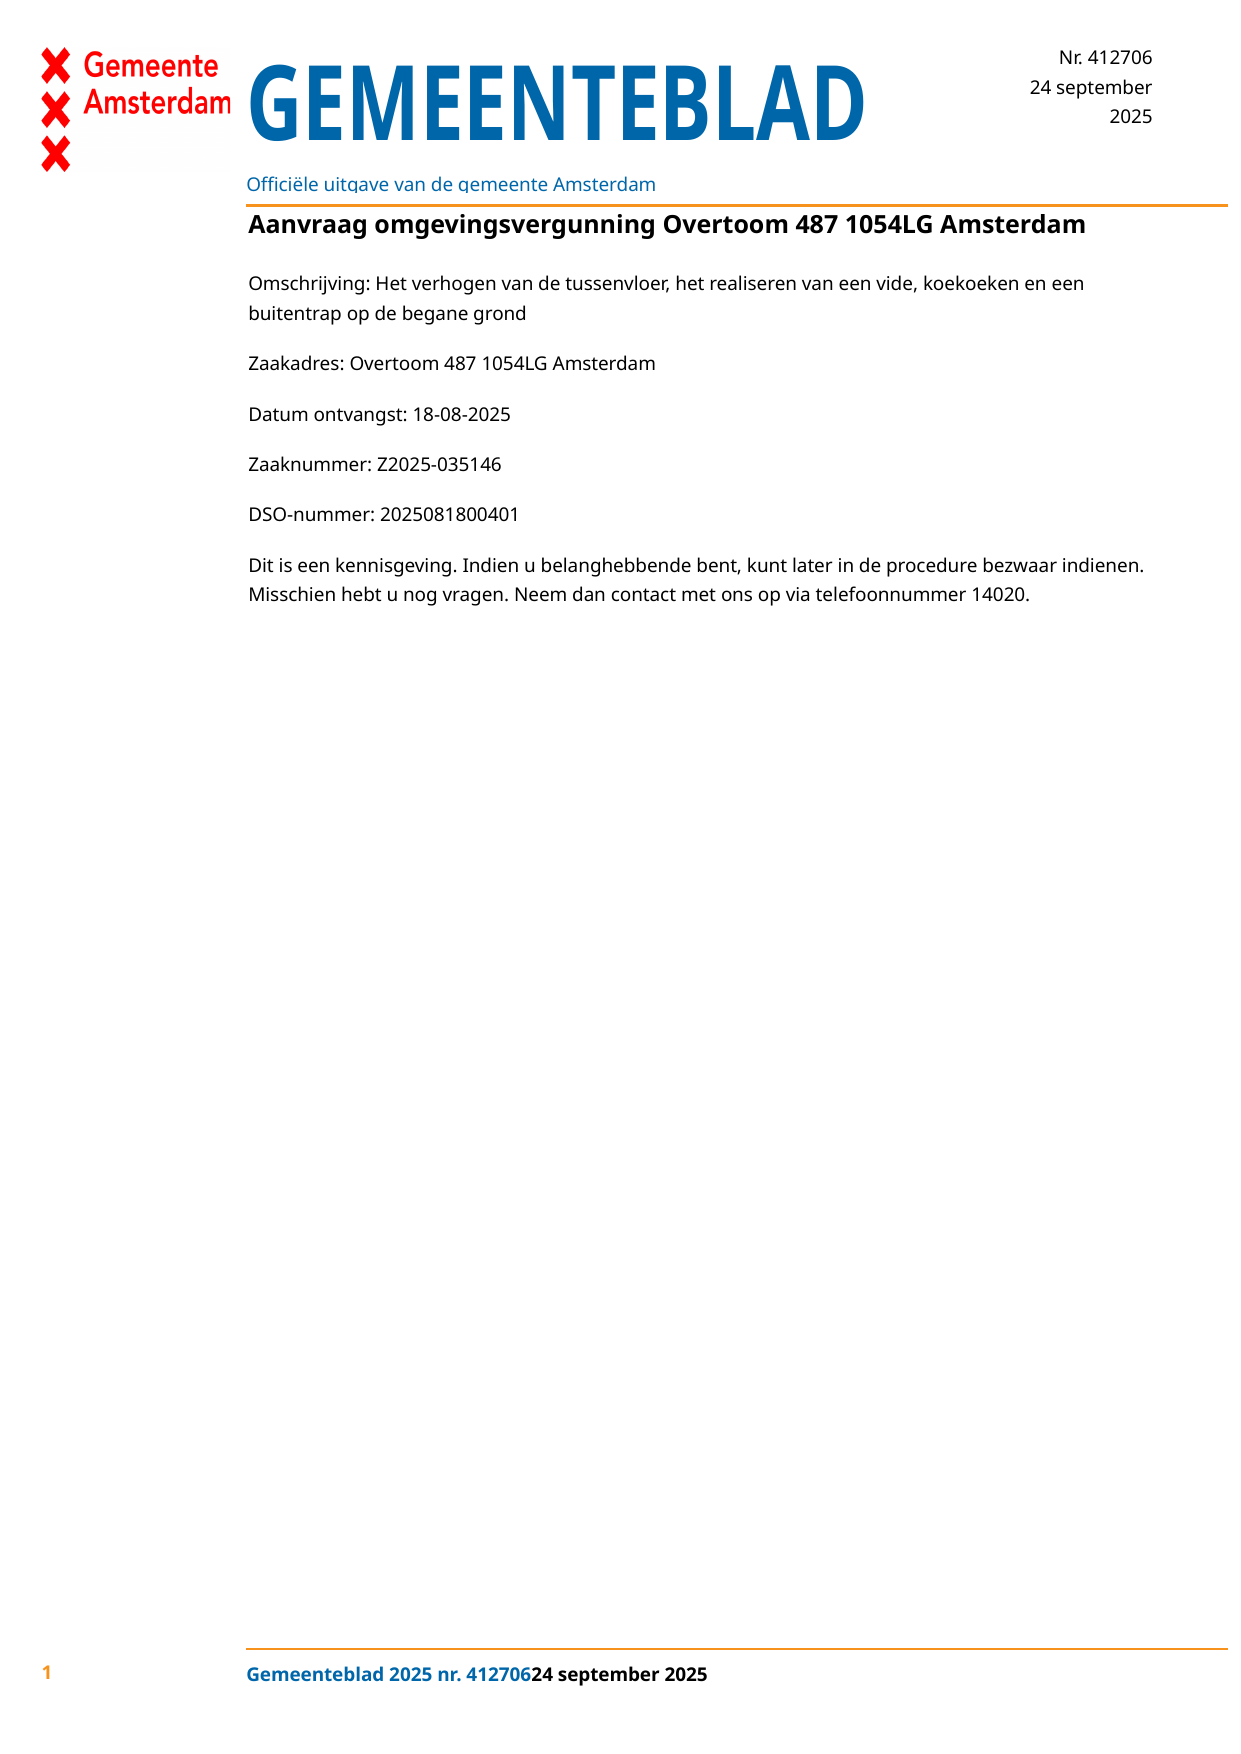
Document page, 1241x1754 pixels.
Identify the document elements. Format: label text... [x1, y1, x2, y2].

text Omschrijving: Het verhogen van de tussenvloer, het realiseren van een vide, koekoeken en een buitentrap op de begane grond [248, 270, 1152, 326]
picture [41, 47, 231, 172]
text Dit is een kennisgeving. Indien u belanghebbende bent, kunt later in de procedure bezwaar indienen. Misschien hebt u nog vragen. Neem dan contact met ons op via telefoonnummer 14020. [248, 552, 1152, 607]
text Datum ontvangst: 18-08-2025 [248, 401, 1152, 426]
text Zaakadres: Overtoom 487 1054LG Amsterdam [248, 350, 1152, 376]
text DSO-nummer: 2025081800401 [248, 502, 1152, 527]
text Zaaknummer: Z2025-035146 [248, 451, 1152, 477]
text Aanvraag omgevingsvergunning Overtoom 487 1054LG Amsterdam [248, 207, 1152, 241]
